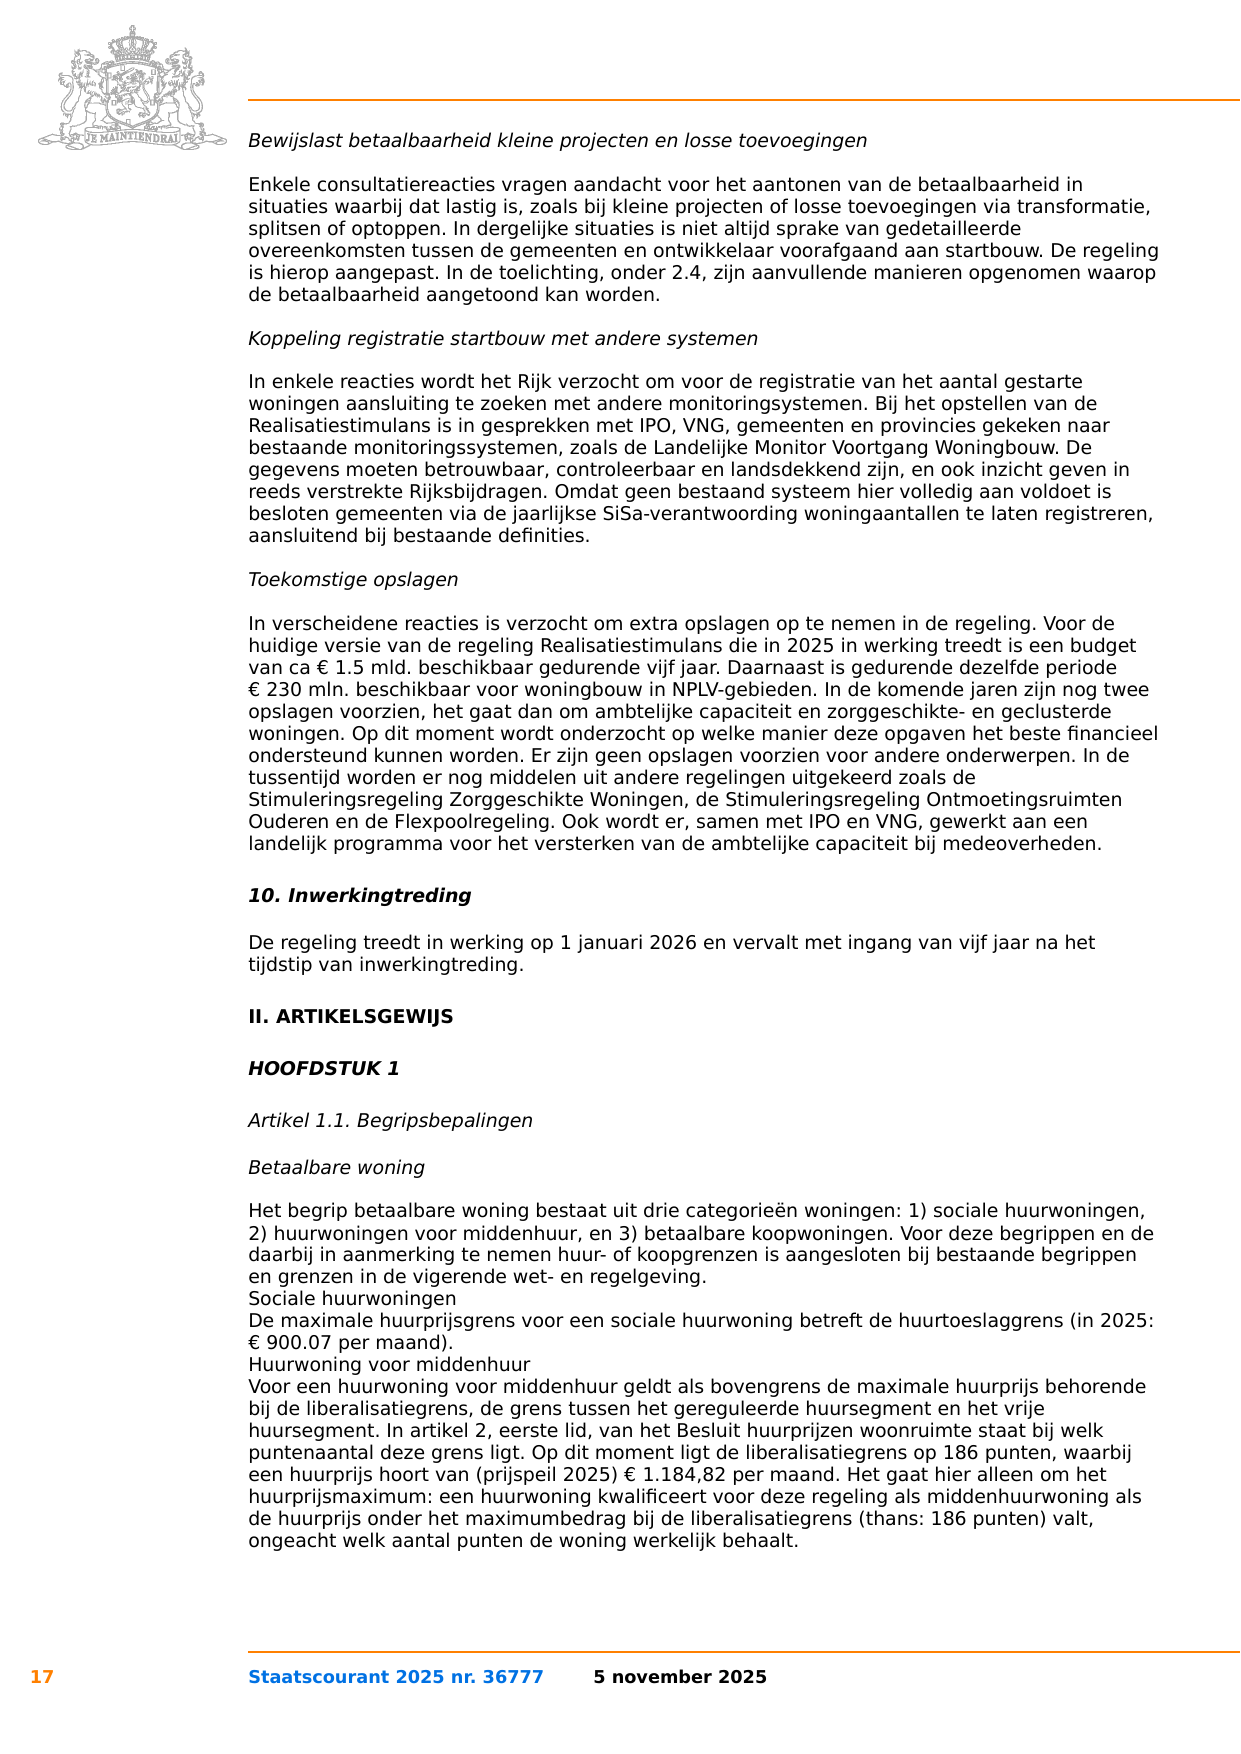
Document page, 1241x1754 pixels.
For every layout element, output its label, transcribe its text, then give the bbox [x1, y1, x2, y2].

subtitle Toekomstige opslagen [248, 569, 1163, 591]
text Enkele consultatiereacties vragen aandacht voor het aantonen van de betaalbaarheid in situaties waarbij dat lastig is, zoals bij kleine projecten of losse toevoegingen via transformatie, splitsen of optoppen. In dergelijke situaties is niet altijd sprake van gedetailleerde overeenkomsten tussen de gemeenten en ontwikkelaar voorafgaand aan startbouw. De regeling is hierop aangepast. In de toelichting, onder 2.4, zijn aanvullende manieren opgenomen waarop de betaalbaarheid aangetoond kan worden. [248, 174, 1163, 306]
subtitle Betaalbare woning [248, 1157, 1163, 1178]
subtitle 10. Inwerkingtreding [248, 885, 1163, 907]
text De regeling treedt in werking op 1 januari 2026 en vervalt met ingang van vijf jaar na het tijdstip van inwerkingtreding. [248, 932, 1163, 976]
text Het begrip betaalbare woning bestaat uit drie categorieën woningen: 1) sociale huurwoningen, 2) huurwoningen voor middenhuur, en 3) betaalbare koopwoningen. Voor deze begrippen en de daarbij in aanmerking te nemen huur- of koopgrenzen is aangesloten bij bestaande begrippen en grenzen in de vigerende wet- en regelgeving. [248, 1200, 1163, 1288]
text Huurwoning voor middenhuur [248, 1354, 1163, 1376]
subtitle Artikel 1.1. Begripsbepalingen [248, 1109, 1163, 1132]
text Sociale huurwoningen [248, 1288, 1163, 1310]
subtitle Bewijslast betaalbaarheid kleine projecten en losse toevoegingen [248, 130, 1163, 152]
text In verscheidene reacties is verzocht om extra opslagen op te nemen in de regeling. Voor de huidige versie van de regeling Realisatiestimulans die in 2025 in werking treedt is een budget van ca € 1.5 mld. beschikbaar gedurende vijf jaar. Daarnaast is gedurende dezelfde periode € 230 mln. beschikbaar voor woningbouw in NPLV-gebieden. In de komende jaren zijn nog twee opslagen voorzien, het gaat dan om ambtelijke capaciteit en zorggeschikte- en geclusterde woningen. Op dit moment wordt onderzocht op welke manier deze opgaven het beste financieel ondersteund kunnen worden. Er zijn geen opslagen voorzien voor andere onderwerpen. In de tussentijd worden er nog middelen uit andere regelingen uitgekeerd zoals de Stimuleringsregeling Zorggeschikte Woningen, de Stimuleringsregeling Ontmoetingsruimten Ouderen en de Flexpoolregeling. Ook wordt er, samen met IPO en VNG, gewerkt aan een landelijk programma voor het versterken van de ambtelijke capaciteit bij medeoverheden. [248, 613, 1163, 855]
text In enkele reacties wordt het Rijk verzocht om voor de registratie van het aantal gestarte woningen aansluiting te zoeken met andere monitoringsystemen. Bij het opstellen van de Realisatiestimulans is in gesprekken met IPO, VNG, gemeenten en provincies gekeken naar bestaande monitoringssystemen, zoals de Landelijke Monitor Voortgang Woningbouw. De gegevens moeten betrouwbaar, controleerbaar en landsdekkend zijn, en ook inzicht geven in reeds verstrekte Rijksbijdragen. Omdat geen bestaand systeem hier volledig aan voldoet is besloten gemeenten via de jaarlijkse SiSa-verantwoording woningaantallen te laten registreren, aansluitend bij bestaande definities. [248, 371, 1163, 547]
subtitle II. ARTIKELSGEWIJS [248, 1006, 1163, 1028]
subtitle HOOFDSTUK 1 [248, 1058, 1163, 1079]
picture [38, 25, 227, 150]
subtitle Koppeling registratie startbouw met andere systemen [248, 327, 1163, 349]
text De maximale huurprijsgrens voor een sociale huurwoning betreft de huurtoeslaggrens (in 2025: € 900.07 per maand). [248, 1310, 1163, 1354]
text Voor een huurwoning voor middenhuur geldt als bovengrens de maximale huurprijs behorende bij de liberalisatiegrens, de grens tussen het gereguleerde huursegment en het vrije huursegment. In artikel 2, eerste lid, van het Besluit huurprijzen woonruimte staat bij welk puntenaantal deze grens ligt. Op dit moment ligt de liberalisatiegrens op 186 punten, waarbij een huurprijs hoort van (prijspeil 2025) € 1.184,82 per maand. Het gaat hier alleen om het huurprijsmaximum: een huurwoning kwalificeert voor deze regeling als middenhuurwoning als de huurprijs onder het maximumbedrag bij de liberalisatiegrens (thans: 186 punten) valt, ongeacht welk aantal punten de woning werkelijk behaalt. [248, 1376, 1163, 1552]
